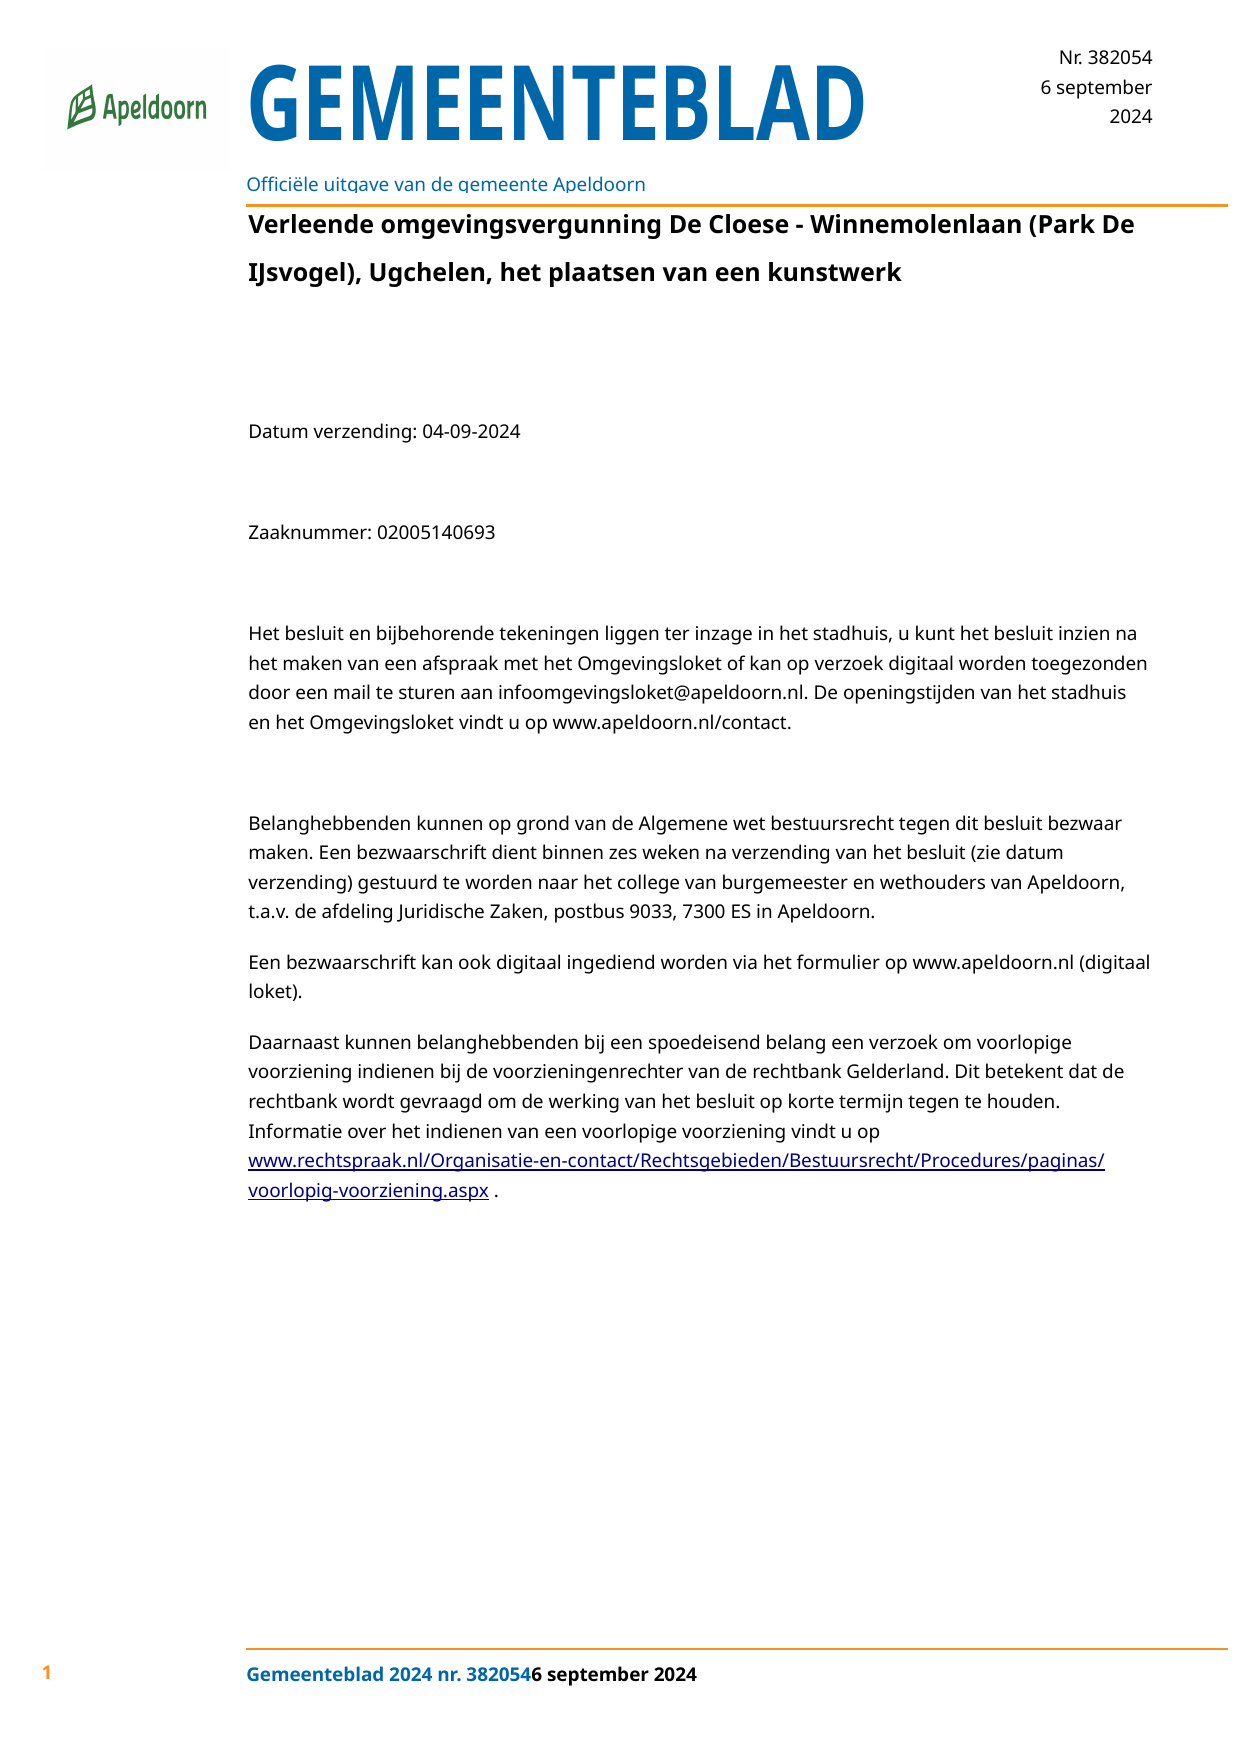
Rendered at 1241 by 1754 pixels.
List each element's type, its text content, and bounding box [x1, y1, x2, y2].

text Daarnaast kunnen belanghebbenden bij een spoedeisend belang een verzoek om voorlopige voorziening indienen bij de voorzieningenrechter van de rechtbank Gelderland. Dit betekent dat de rechtbank wordt gevraagd om de werking van het besluit op korte termijn tegen te houden. Informatie over het indienen van een voorlopige voorziening vindt u op www.rechtspraak.nl/Organisatie-en-contact/Rechtsgebieden/Bestuursrecht/Procedures/paginas/voorlopig-voorziening.aspx . [248, 1029, 1152, 1203]
picture [41, 47, 231, 172]
text Belanghebbenden kunnen op grond van de Algemene wet bestuursrecht tegen dit besluit bezwaar maken. Een bezwaarschrift dient binnen zes weken na verzending van het besluit (zie datum verzending) gestuurd te worden naar het college van burgemeester en wethouders van Apeldoorn, t.a.v. de afdeling Juridische Zaken, postbus 9033, 7300 ES in Apeldoorn. [248, 810, 1152, 924]
text Zaaknummer: 02005140693 [248, 519, 1152, 545]
text Het besluit en bijbehorende tekeningen liggen ter inzage in het stadhuis, u kunt het besluit inzien na het maken van een afspraak met het Omgevingsloket of kan op verzoek digitaal worden toegezonden door een mail te sturen aan infoomgevingsloket@apeldoorn.nl. De openingstijden van het stadhuis en het Omgevingsloket vindt u op www.apeldoorn.nl/contact. [248, 620, 1152, 735]
text Verleende omgevingsvergunning De Cloese - Winnemolenlaan (Park De IJsvogel), Ugchelen, het plaatsen van een kunstwerk [248, 207, 1152, 288]
text Een bezwaarschrift kan ook digitaal ingediend worden via het formulier op www.apeldoorn.nl (digitaal loket). [248, 949, 1152, 1004]
text Datum verzending: 04-09-2024 [248, 419, 1152, 444]
